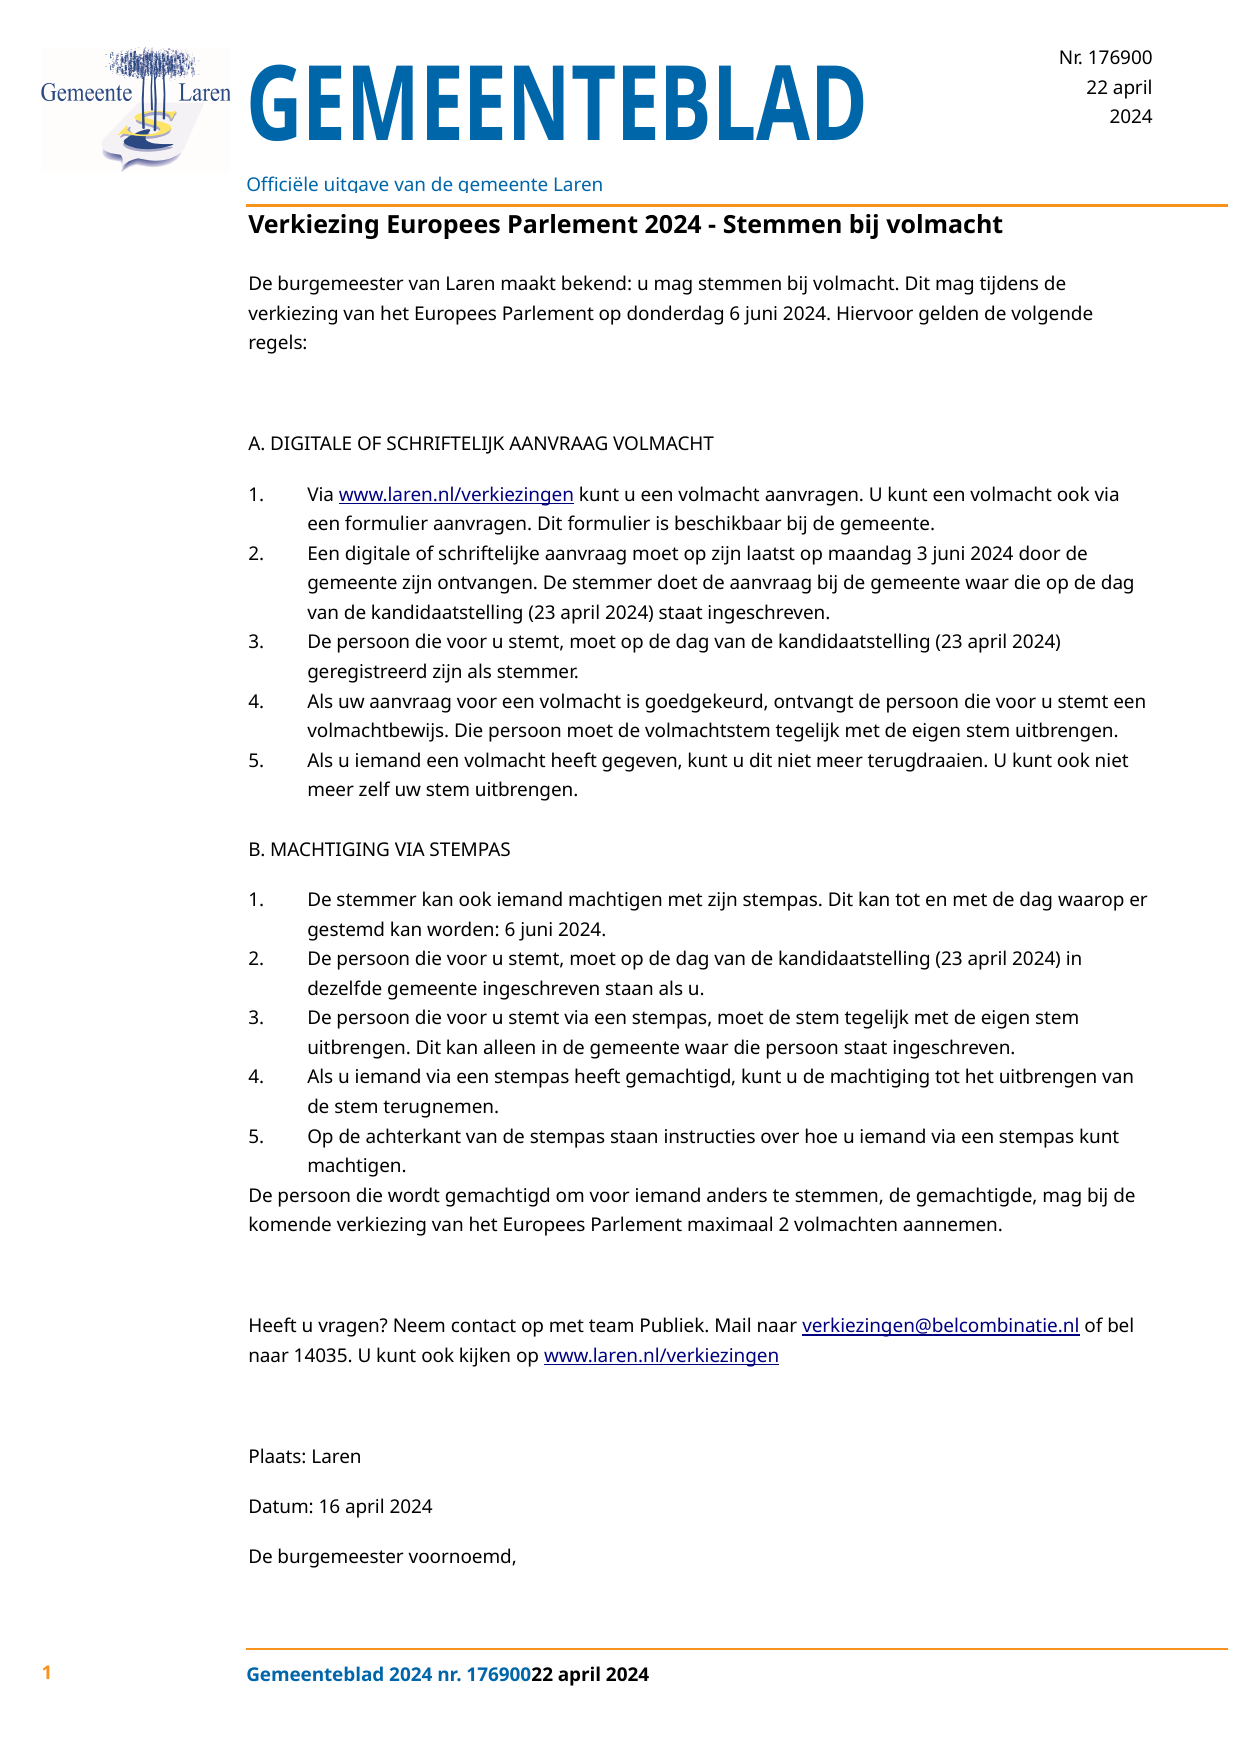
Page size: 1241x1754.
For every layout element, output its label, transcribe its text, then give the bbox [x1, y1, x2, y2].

text Verkiezing Europees Parlement 2024 - Stemmen bij volmacht [248, 207, 1152, 241]
text Datum: 16 april 2024 [248, 1493, 1152, 1519]
list De persoon die voor u stemt, moet op de dag van de kandidaatstelling (23 april 2024) in dezelfde gemeente ingeschreven staan als u. [248, 945, 1152, 1001]
picture [41, 47, 231, 172]
list Een digitale of schriftelijke aanvraag moet op zijn laatst op maandag 3 juni 2024 door de gemeente zijn ontvangen. De stemmer doet de aanvraag bij de gemeente waar die op de dag van de kandidaatstelling (23 april 2024) staat ingeschreven. [248, 540, 1152, 625]
text B. MACHTIGING VIA STEMPAS [248, 836, 1152, 861]
list Als u iemand een volmacht heeft gegeven, kunt u dit niet meer terugdraaien. U kunt ook niet meer zelf uw stem uitbrengen. [248, 747, 1152, 802]
list Als u iemand via een stempas heeft gemachtigd, kunt u de machtiging tot het uitbrengen van de stem terugnemen. [248, 1064, 1152, 1119]
text A. DIGITALE OF SCHRIFTELIJK AANVRAAG VOLMACHT [248, 430, 1152, 456]
list De persoon die voor u stemt, moet op de dag van de kandidaatstelling (23 april 2024) geregistreerd zijn als stemmer. [248, 629, 1152, 684]
text Heeft u vragen? Neem contact op met team Publiek. Mail naar verkiezingen@belcombinatie.nl of bel naar 14035. U kunt ook kijken op www.laren.nl/verkiezingen [248, 1312, 1152, 1368]
text De burgemeester voornoemd, [248, 1544, 1152, 1569]
list Op de achterkant van de stempas staan instructies over hoe u iemand via een stempas kunt machtigen. [248, 1123, 1152, 1178]
text Plaats: Laren [248, 1443, 1152, 1468]
list De persoon die voor u stemt via een stempas, moet de stem tegelijk met de eigen stem uitbrengen. Dit kan alleen in de gemeente waar die persoon staat ingeschreven. [248, 1004, 1152, 1060]
text De burgemeester van Laren maakt bekend: u mag stemmen bij volmacht. Dit mag tijdens de verkiezing van het Europees Parlement op donderdag 6 juni 2024. Hiervoor gelden de volgende regels: [248, 270, 1152, 355]
text De persoon die wordt gemachtigd om voor iemand anders te stemmen, de gemachtigde, mag bij de komende verkiezing van het Europees Parlement maximaal 2 volmachten aannemen. [248, 1182, 1152, 1237]
list Via www.laren.nl/verkiezingen kunt u een volmacht aanvragen. U kunt een volmacht ook via een formulier aanvragen. Dit formulier is beschikbaar bij de gemeente. [248, 481, 1152, 536]
list Als uw aanvraag voor een volmacht is goedgekeurd, ontvangt de persoon die voor u stemt een volmachtbewijs. Die persoon moet de volmachtstem tegelijk met de eigen stem uitbrengen. [248, 688, 1152, 743]
list De stemmer kan ook iemand machtigen met zijn stempas. Dit kan tot en met de dag waarop er gestemd kan worden: 6 juni 2024. [248, 886, 1152, 941]
